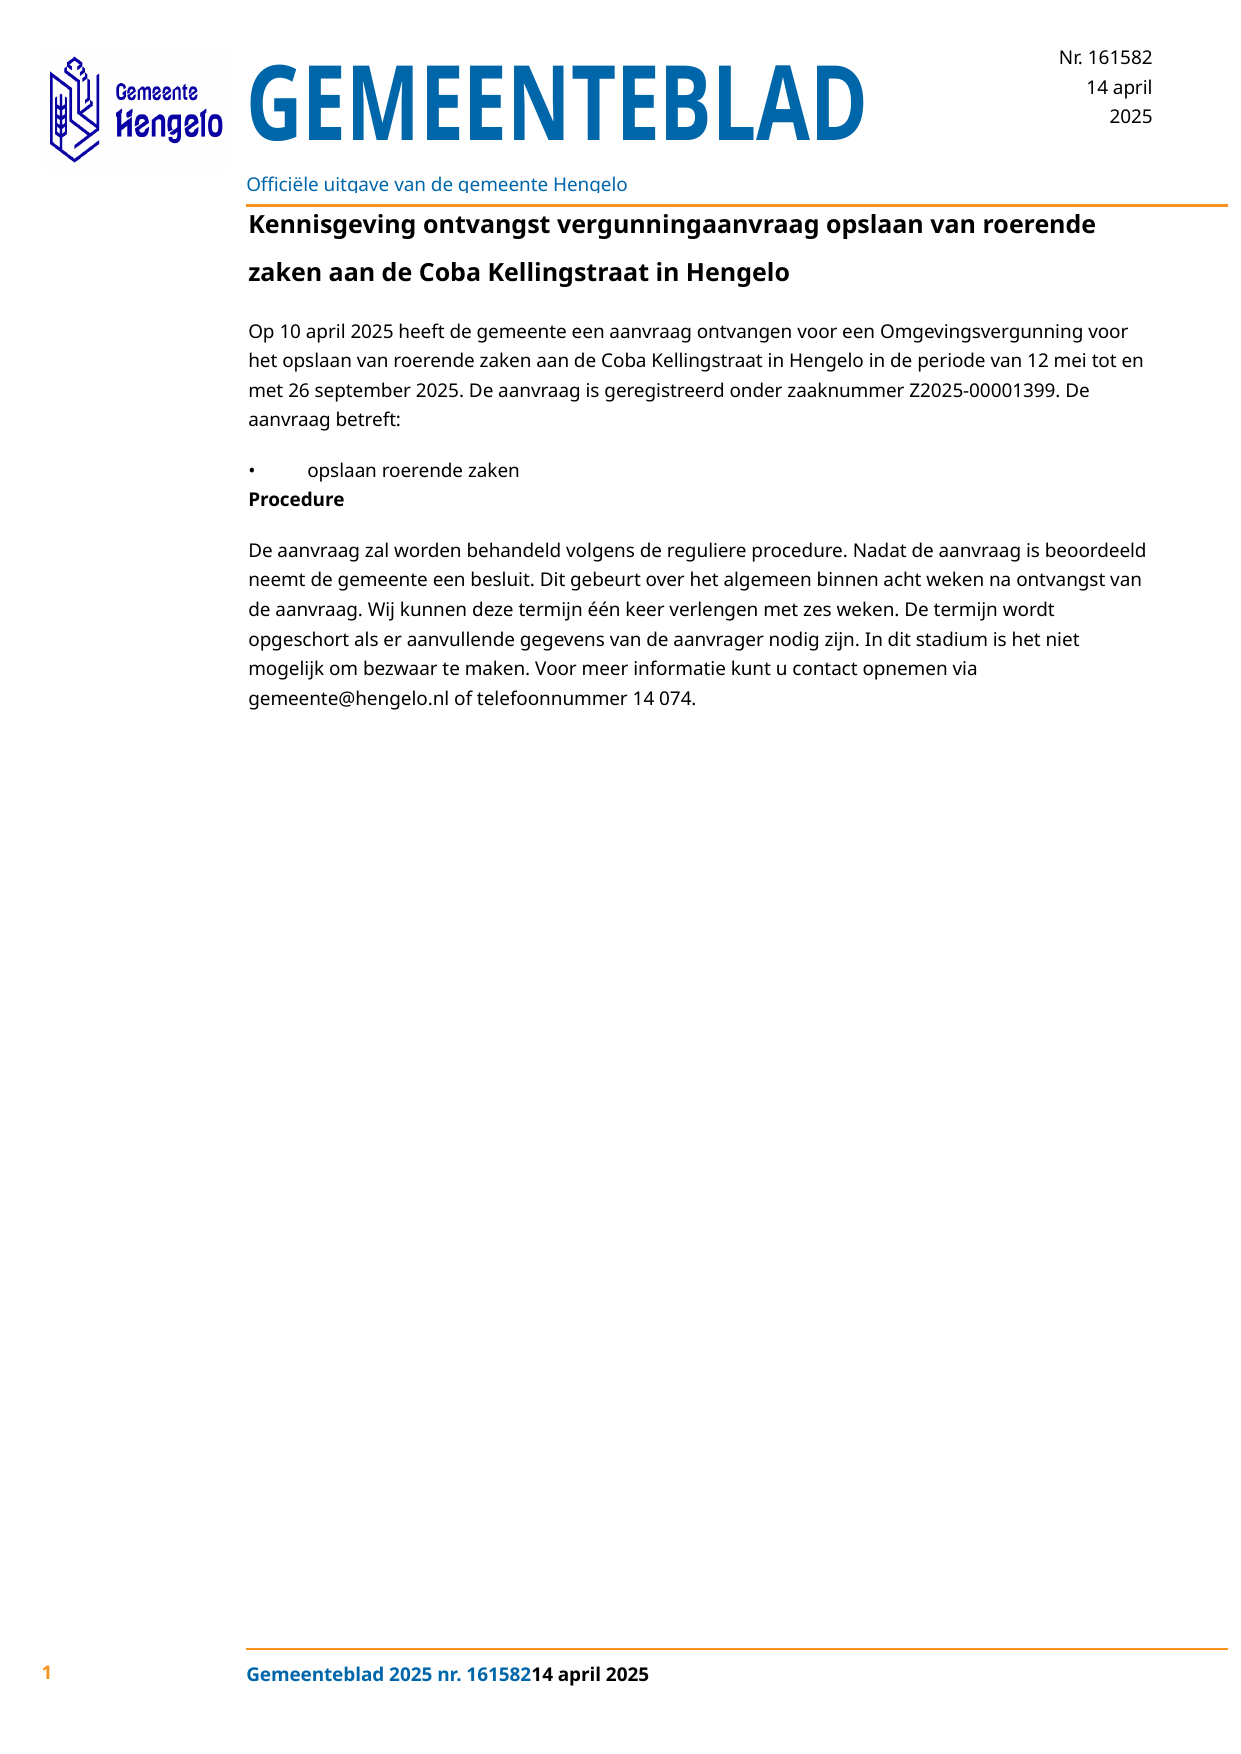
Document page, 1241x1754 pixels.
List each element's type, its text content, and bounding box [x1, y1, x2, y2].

picture [41, 47, 231, 172]
text De aanvraag zal worden behandeld volgens de reguliere procedure. Nadat de aanvraag is beoordeeld neemt de gemeente een besluit. Dit gebeurt over het algemeen binnen acht weken na ontvangst van de aanvraag. Wij kunnen deze termijn één keer verlengen met zes weken. De termijn wordt opgeschort als er aanvullende gegevens van de aanvrager nodig zijn. In dit stadium is het niet mogelijk om bezwaar te maken. Voor meer informatie kunt u contact opnemen via gemeente@hengelo.nl of telefoonnummer 14 074. [248, 537, 1152, 711]
text Op 10 april 2025 heeft de gemeente een aanvraag ontvangen voor een Omgevingsvergunning voor het opslaan van roerende zaken aan de Coba Kellingstraat in Hengelo in de periode van 12 mei tot en met 26 september 2025. De aanvraag is geregistreerd onder zaaknummer Z2025-00001399. De aanvraag betreft: [248, 318, 1152, 432]
text Kennisgeving ontvangst vergunningaanvraag opslaan van roerende zaken aan de Coba Kellingstraat in Hengelo [248, 207, 1152, 288]
text Procedure [248, 487, 1152, 512]
list opslaan roerende zaken [248, 457, 1152, 483]
